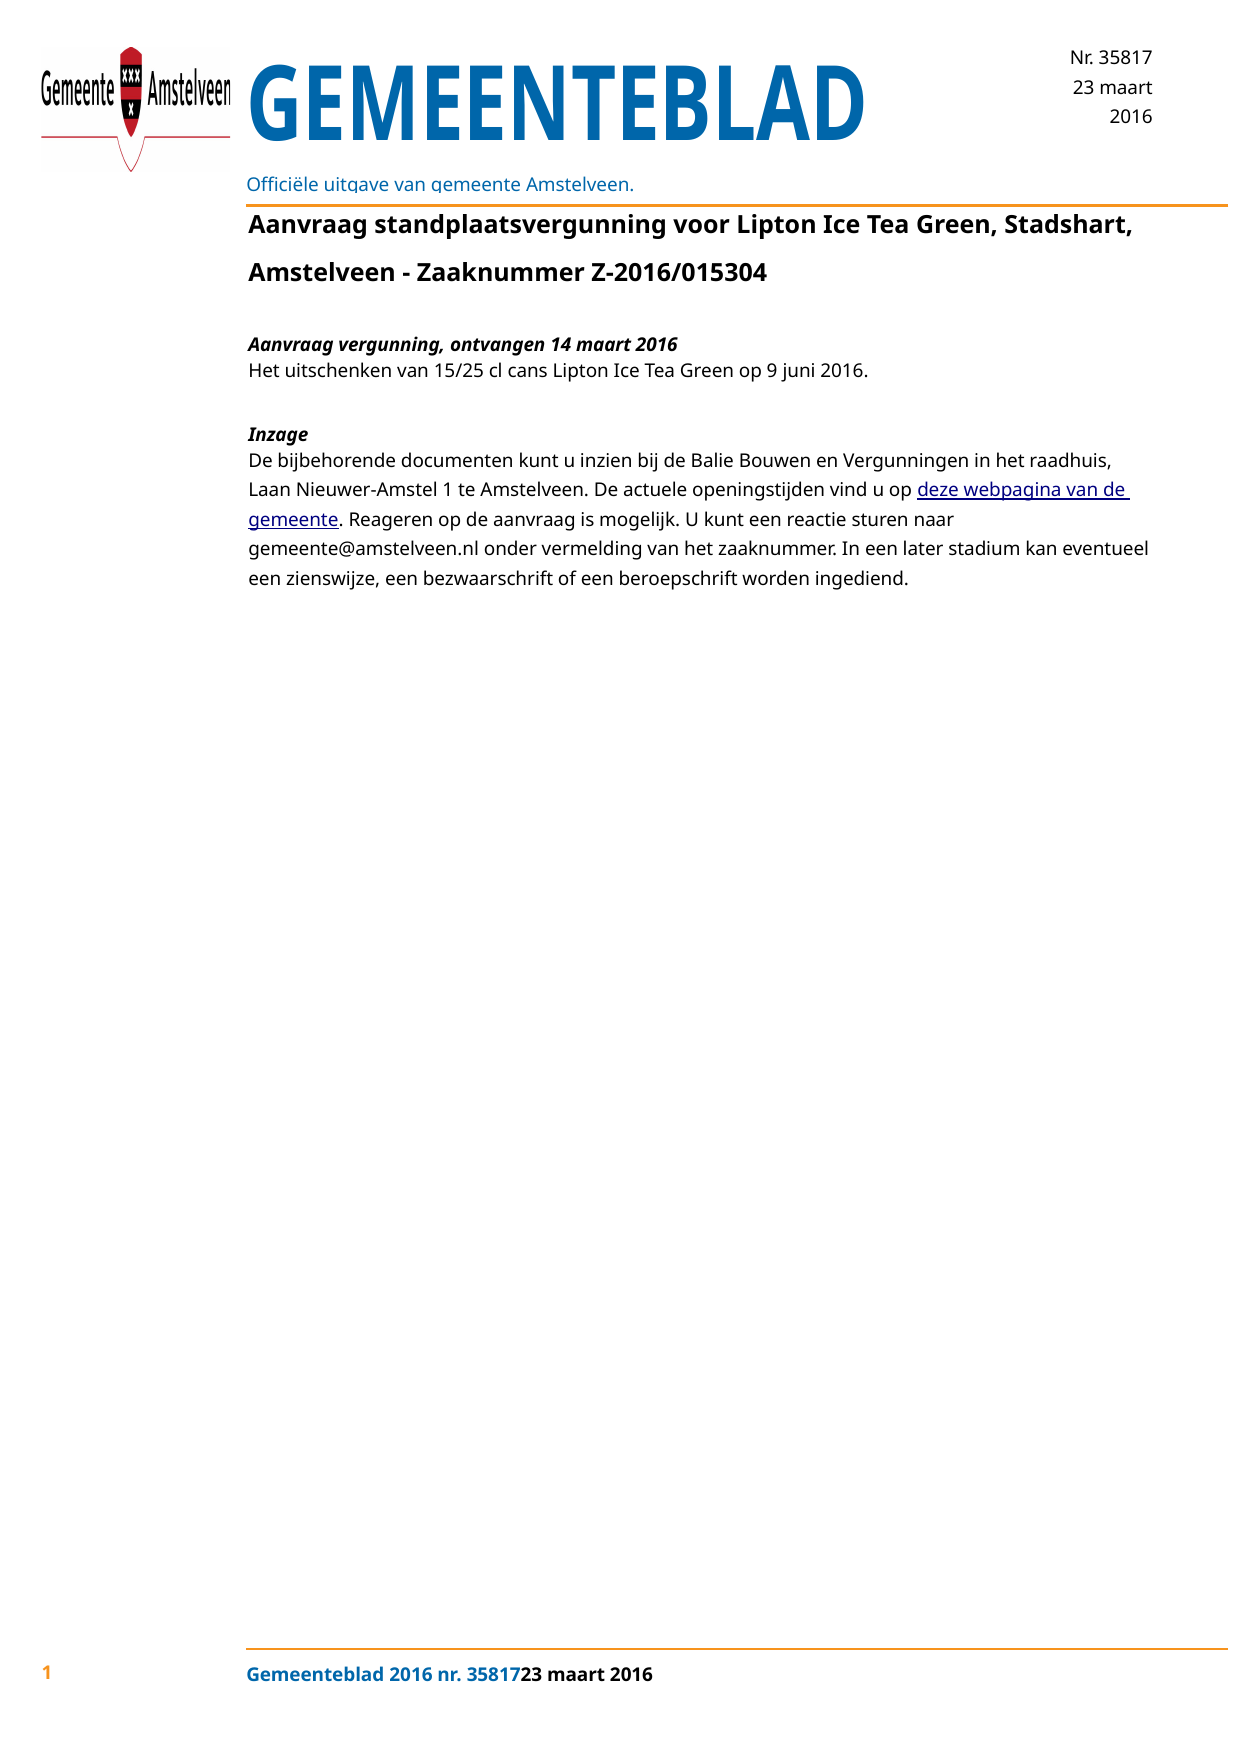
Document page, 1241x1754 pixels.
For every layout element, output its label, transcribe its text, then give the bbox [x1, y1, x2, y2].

text De bijbehorende documenten kunt u inzien bij de Balie Bouwen en Vergunningen in het raadhuis, Laan Nieuwer-Amstel 1 te Amstelveen. De actuele openingstijden vind u op deze webpagina van de gemeente. Reageren op de aanvraag is mogelijk. U kunt een reactie sturen naar gemeente@amstelveen.nl onder vermelding van het zaaknummer. In een later stadium kan eventueel een zienswijze, een bezwaarschrift of een beroepschrift worden ingediend. [248, 447, 1152, 591]
text Aanvraag standplaatsvergunning voor Lipton Ice Tea Green, Stadshart, Amstelveen - Zaaknummer Z-2016/015304 [248, 207, 1152, 288]
text Aanvraag vergunning, ontvangen 14 maart 2016 [248, 331, 1152, 357]
text Inzage [248, 421, 1152, 447]
text Het uitschenken van 15/25 cl cans Lipton Ice Tea Green op 9 juni 2016. [248, 357, 1152, 383]
picture [41, 47, 231, 172]
